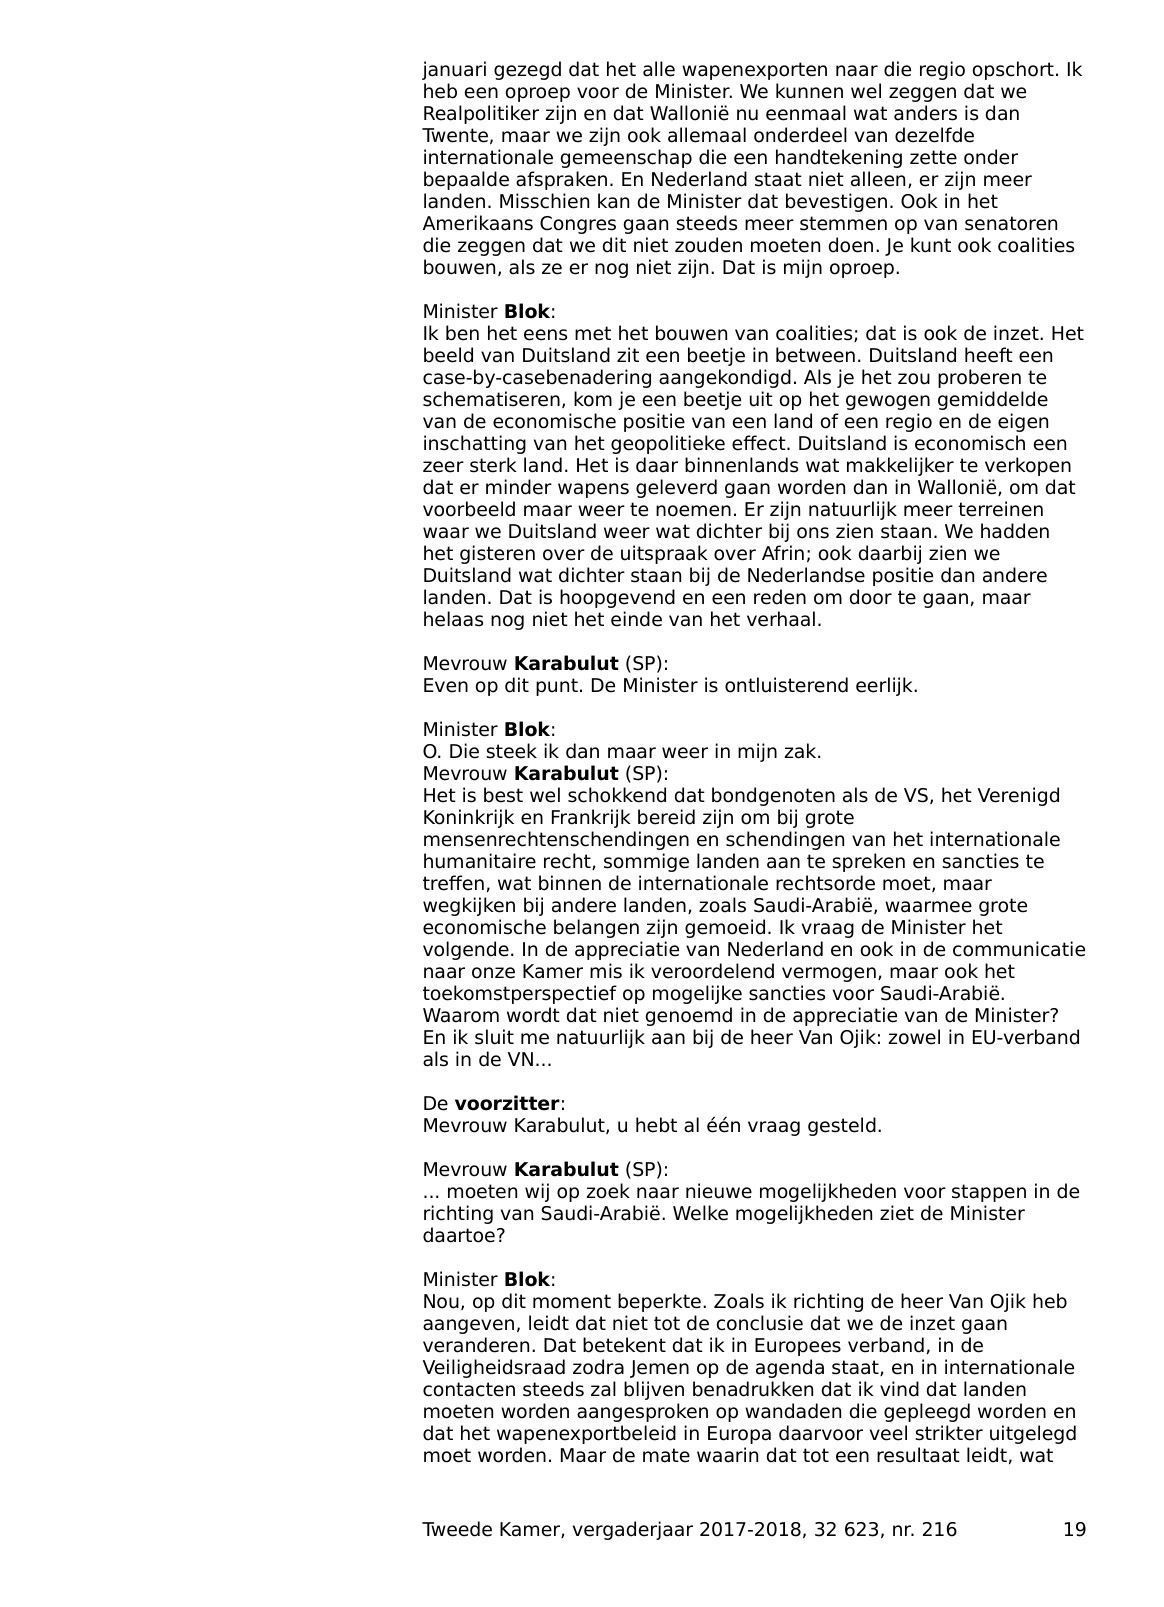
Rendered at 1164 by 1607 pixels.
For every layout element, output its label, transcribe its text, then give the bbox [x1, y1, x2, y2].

text Mevrouw Karabulut (SP): [422, 763, 1087, 785]
text Mevrouw Karabulut, u hebt al één vraag gesteld. [422, 1115, 1087, 1137]
text Mevrouw Karabulut (SP): [422, 653, 1087, 675]
text Mevrouw Karabulut (SP): [422, 1159, 1087, 1181]
text ... moeten wij op zoek naar nieuwe mogelijkheden voor stappen in de richting van Saudi-Arabië. Welke mogelijkheden ziet de Minister daartoe? [422, 1181, 1087, 1247]
text O. Die steek ik dan maar weer in mijn zak. [422, 741, 1087, 763]
text januari gezegd dat het alle wapenexporten naar die regio opschort. Ik heb een oproep voor de Minister. We kunnen wel zeggen dat we Realpolitiker zijn en dat Wallonië nu eenmaal wat anders is dan Twente, maar we zijn ook allemaal onderdeel van dezelfde internationale gemeenschap die een handtekening zette onder bepaalde afspraken. En Nederland staat niet alleen, er zijn meer landen. Misschien kan de Minister dat bevestigen. Ook in het Amerikaans Congres gaan steeds meer stemmen op van senatoren die zeggen dat we dit niet zouden moeten doen. Je kunt ook coalities bouwen, als ze er nog niet zijn. Dat is mijn oproep. [422, 59, 1087, 279]
text Even op dit punt. De Minister is ontluisterend eerlijk. [422, 675, 1087, 697]
text Minister Blok: [422, 719, 1087, 741]
text Minister Blok: [422, 301, 1087, 323]
text Nou, op dit moment beperkte. Zoals ik richting de heer Van Ojik heb aangeven, leidt dat niet tot de conclusie dat we de inzet gaan veranderen. Dat betekent dat ik in Europees verband, in de Veiligheidsraad zodra Jemen op de agenda staat, en in internationale contacten steeds zal blijven benadrukken dat ik vind dat landen moeten worden aangesproken op wandaden die gepleegd worden en dat het wapenexportbeleid in Europa daarvoor veel strikter uitgelegd moet worden. Maar de mate waarin dat tot een resultaat leidt, wat [422, 1291, 1087, 1467]
text De voorzitter: [422, 1093, 1087, 1115]
text Ik ben het eens met het bouwen van coalities; dat is ook de inzet. Het beeld van Duitsland zit een beetje in between. Duitsland heeft een case-by-casebenadering aangekondigd. Als je het zou proberen te schematiseren, kom je een beetje uit op het gewogen gemiddelde van de economische positie van een land of een regio en de eigen inschatting van het geopolitieke effect. Duitsland is economisch een zeer sterk land. Het is daar binnenlands wat makkelijker te verkopen dat er minder wapens geleverd gaan worden dan in Wallonië, om dat voorbeeld maar weer te noemen. Er zijn natuurlijk meer terreinen waar we Duitsland weer wat dichter bij ons zien staan. We hadden het gisteren over de uitspraak over Afrin; ook daarbij zien we Duitsland wat dichter staan bij de Nederlandse positie dan andere landen. Dat is hoopgevend en een reden om door te gaan, maar helaas nog niet het einde van het verhaal. [422, 323, 1087, 631]
text Het is best wel schokkend dat bondgenoten als de VS, het Verenigd Koninkrijk en Frankrijk bereid zijn om bij grote mensenrechtenschendingen en schendingen van het internationale humanitaire recht, sommige landen aan te spreken en sancties te treffen, wat binnen de internationale rechtsorde moet, maar wegkijken bij andere landen, zoals Saudi-Arabië, waarmee grote economische belangen zijn gemoeid. Ik vraag de Minister het volgende. In de appreciatie van Nederland en ook in de communicatie naar onze Kamer mis ik veroordelend vermogen, maar ook het toekomstperspectief op mogelijke sancties voor Saudi-Arabië. Waarom wordt dat niet genoemd in de appreciatie van de Minister? En ik sluit me natuurlijk aan bij de heer Van Ojik: zowel in EU-verband als in de VN... [422, 785, 1087, 1071]
text Minister Blok: [422, 1269, 1087, 1291]
